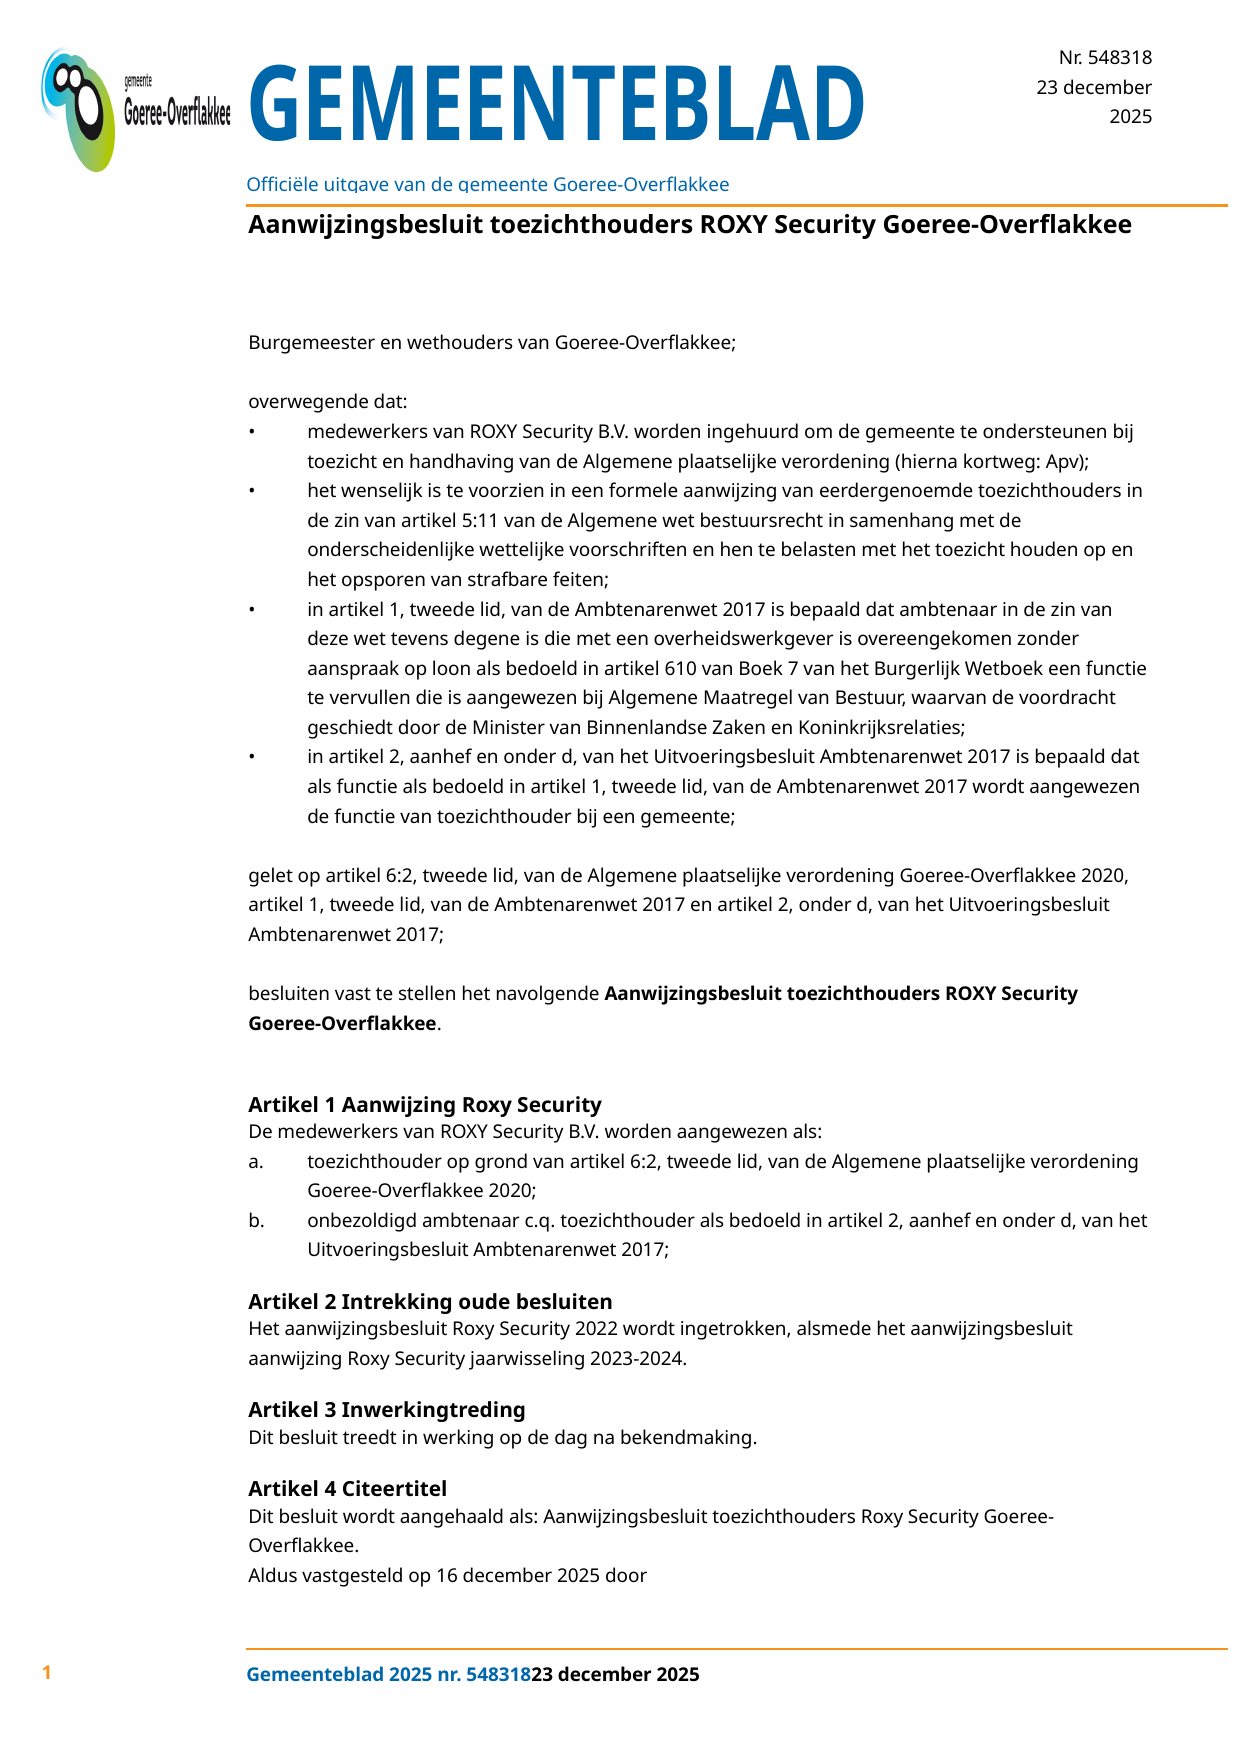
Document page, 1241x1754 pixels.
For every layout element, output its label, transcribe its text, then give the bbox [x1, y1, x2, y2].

text Aanwijzingsbesluit toezichthouders ROXY Security Goeree-Overflakkee [248, 207, 1152, 241]
text De medewerkers van ROXY Security B.V. worden aangewezen als: [248, 1118, 1152, 1144]
text Burgemeester en wethouders van Goeree-Overflakkee; [248, 329, 1152, 355]
text besluiten vast te stellen het navolgende Aanwijzingsbesluit toezichthouders ROXY Security Goeree-Overflakkee. [248, 980, 1152, 1036]
text Het aanwijzingsbesluit Roxy Security 2022 wordt ingetrokken, alsmede het aanwijzingsbesluit aanwijzing Roxy Security jaarwisseling 2023-2024. [248, 1316, 1152, 1371]
list medewerkers van ROXY Security B.V. worden ingehuurd om de gemeente te ondersteunen bij toezicht en handhaving van de Algemene plaatselijke verordening (hierna kortweg: Apv); [248, 418, 1152, 473]
list het wenselijk is te voorzien in een formele aanwijzing van eerdergenoemde toezichthouders in de zin van artikel 5:11 van de Algemene wet bestuursrecht in samenhang met de onderscheidenlijke wettelijke voorschriften en hen te belasten met het toezicht houden op en het opsporen van strafbare feiten; [248, 477, 1152, 592]
list in artikel 2, aanhef en onder d, van het Uitvoeringsbesluit Ambtenarenwet 2017 is bepaald dat als functie als bedoeld in artikel 1, tweede lid, van de Ambtenarenwet 2017 wordt aangewezen de functie van toezichthouder bij een gemeente; [248, 744, 1152, 828]
text Dit besluit treedt in werking op de dag na bekendmaking. [248, 1424, 1152, 1450]
picture [41, 47, 231, 172]
text Dit besluit wordt aangehaald als: Aanwijzingsbesluit toezichthouders Roxy Security Goeree-Overflakkee. [248, 1503, 1152, 1558]
text Artikel 3 Inwerkingtreding [248, 1396, 1152, 1424]
text gelet op artikel 6:2, tweede lid, van de Algemene plaatselijke verordening Goeree-Overflakkee 2020, artikel 1, tweede lid, van de Ambtenarenwet 2017 en artikel 2, onder d, van het Uitvoeringsbesluit Ambtenarenwet 2017; [248, 862, 1152, 947]
text overwegende dat: [248, 389, 1152, 414]
list in artikel 1, tweede lid, van de Ambtenarenwet 2017 is bepaald dat ambtenaar in de zin van deze wet tevens degene is die met een overheidswerkgever is overeengekomen zonder aanspraak op loon als bedoeld in artikel 610 van Boek 7 van het Burgerlijk Wetboek een functie te vervullen die is aangewezen bij Algemene Maatregel van Bestuur, waarvan de voordracht geschiedt door de Minister van Binnenlandse Zaken en Koninkrijksrelaties; [248, 596, 1152, 740]
text Artikel 2 Intrekking oude besluiten [248, 1287, 1152, 1316]
text Artikel 4 Citeertitel [248, 1474, 1152, 1503]
text Artikel 1 Aanwijzing Roxy Security [248, 1090, 1152, 1118]
text Aldus vastgesteld op 16 december 2025 door [248, 1562, 1152, 1588]
list toezichthouder op grond van artikel 6:2, tweede lid, van de Algemene plaatselijke verordening Goeree-Overflakkee 2020; [248, 1148, 1152, 1203]
list onbezoldigd ambtenaar c.q. toezichthouder als bedoeld in artikel 2, aanhef en onder d, van het Uitvoeringsbesluit Ambtenarenwet 2017; [248, 1207, 1152, 1262]
